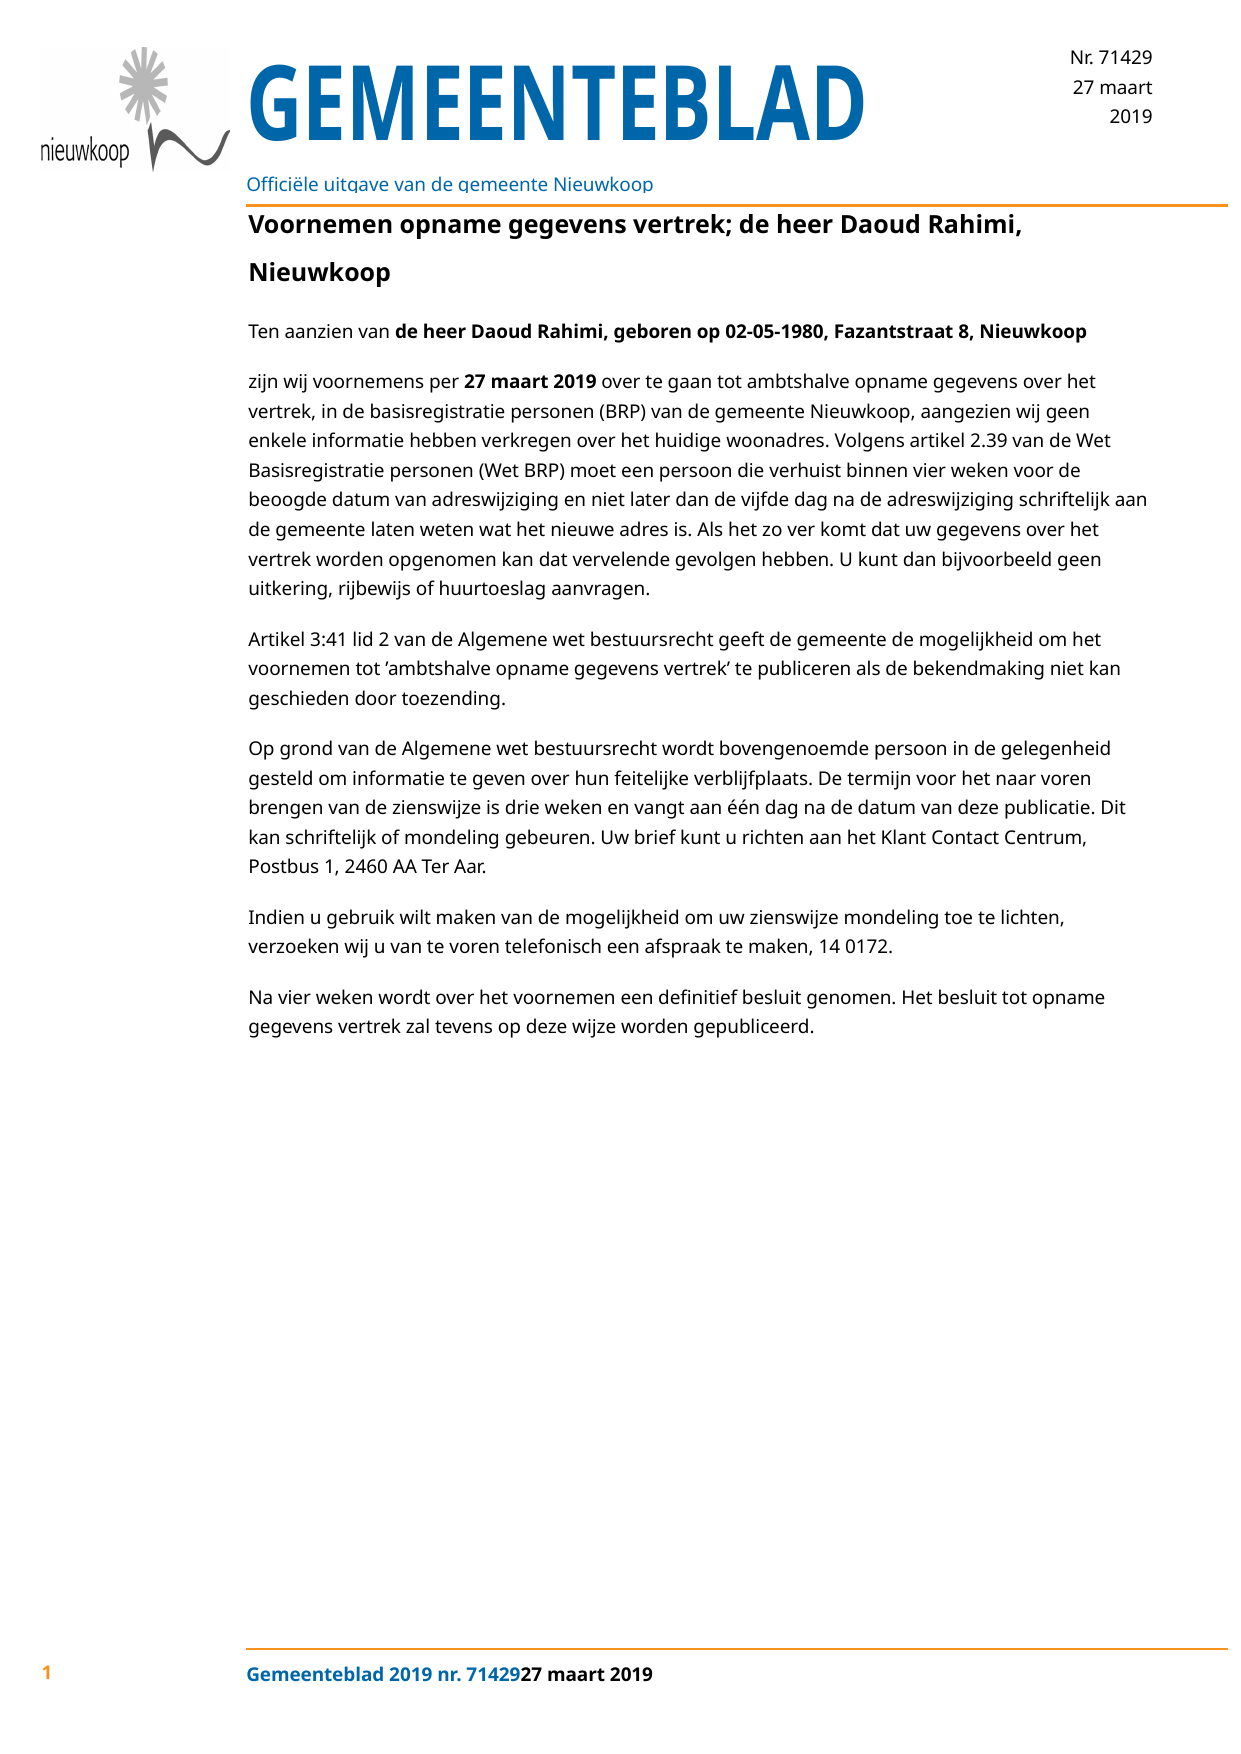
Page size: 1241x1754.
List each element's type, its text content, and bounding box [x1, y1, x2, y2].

text zijn wij voornemens per 27 maart 2019 over te gaan tot ambtshalve opname gegevens over het vertrek, in de basisregistratie personen (BRP) van de gemeente Nieuwkoop, aangezien wij geen enkele informatie hebben verkregen over het huidige woonadres. Volgens artikel 2.39 van de Wet Basisregistratie personen (Wet BRP) moet een persoon die verhuist binnen vier weken voor de beoogde datum van adreswijziging en niet later dan de vijfde dag na de adreswijziging schriftelijk aan de gemeente laten weten wat het nieuwe adres is. Als het zo ver komt dat uw gegevens over het vertrek worden opgenomen kan dat vervelende gevolgen hebben. U kunt dan bijvoorbeeld geen uitkering, rijbewijs of huurtoeslag aanvragen. [248, 368, 1152, 601]
picture [41, 47, 231, 172]
text Ten aanzien van de heer Daoud Rahimi, geboren op 02-05-1980, Fazantstraat 8, Nieuwkoop [248, 318, 1152, 344]
text Voornemen opname gegevens vertrek; de heer Daoud Rahimi, Nieuwkoop [248, 207, 1152, 288]
text Na vier weken wordt over het voornemen een definitief besluit genomen. Het besluit tot opname gegevens vertrek zal tevens op deze wijze worden gepubliceerd. [248, 984, 1152, 1039]
text Indien u gebruik wilt maken van de mogelijkheid om uw zienswijze mondeling toe te lichten, verzoeken wij u van te voren telefonisch een afspraak te maken, 14 0172. [248, 904, 1152, 959]
text Artikel 3:41 lid 2 van de Algemene wet bestuursrecht geeft de gemeente de mogelijkheid om het voornemen tot ’ambtshalve opname gegevens vertrek’ te publiceren als de bekendmaking niet kan geschieden door toezending. [248, 626, 1152, 711]
text Op grond van de Algemene wet bestuursrecht wordt bovengenoemde persoon in de gelegenheid gesteld om informatie te geven over hun feitelijke verblijfplaats. De termijn voor het naar voren brengen van de zienswijze is drie weken en vangt aan één dag na de datum van deze publicatie. Dit kan schriftelijk of mondeling gebeuren. Uw brief kunt u richten aan het Klant Contact Centrum, Postbus 1, 2460 AA Ter Aar. [248, 735, 1152, 879]
